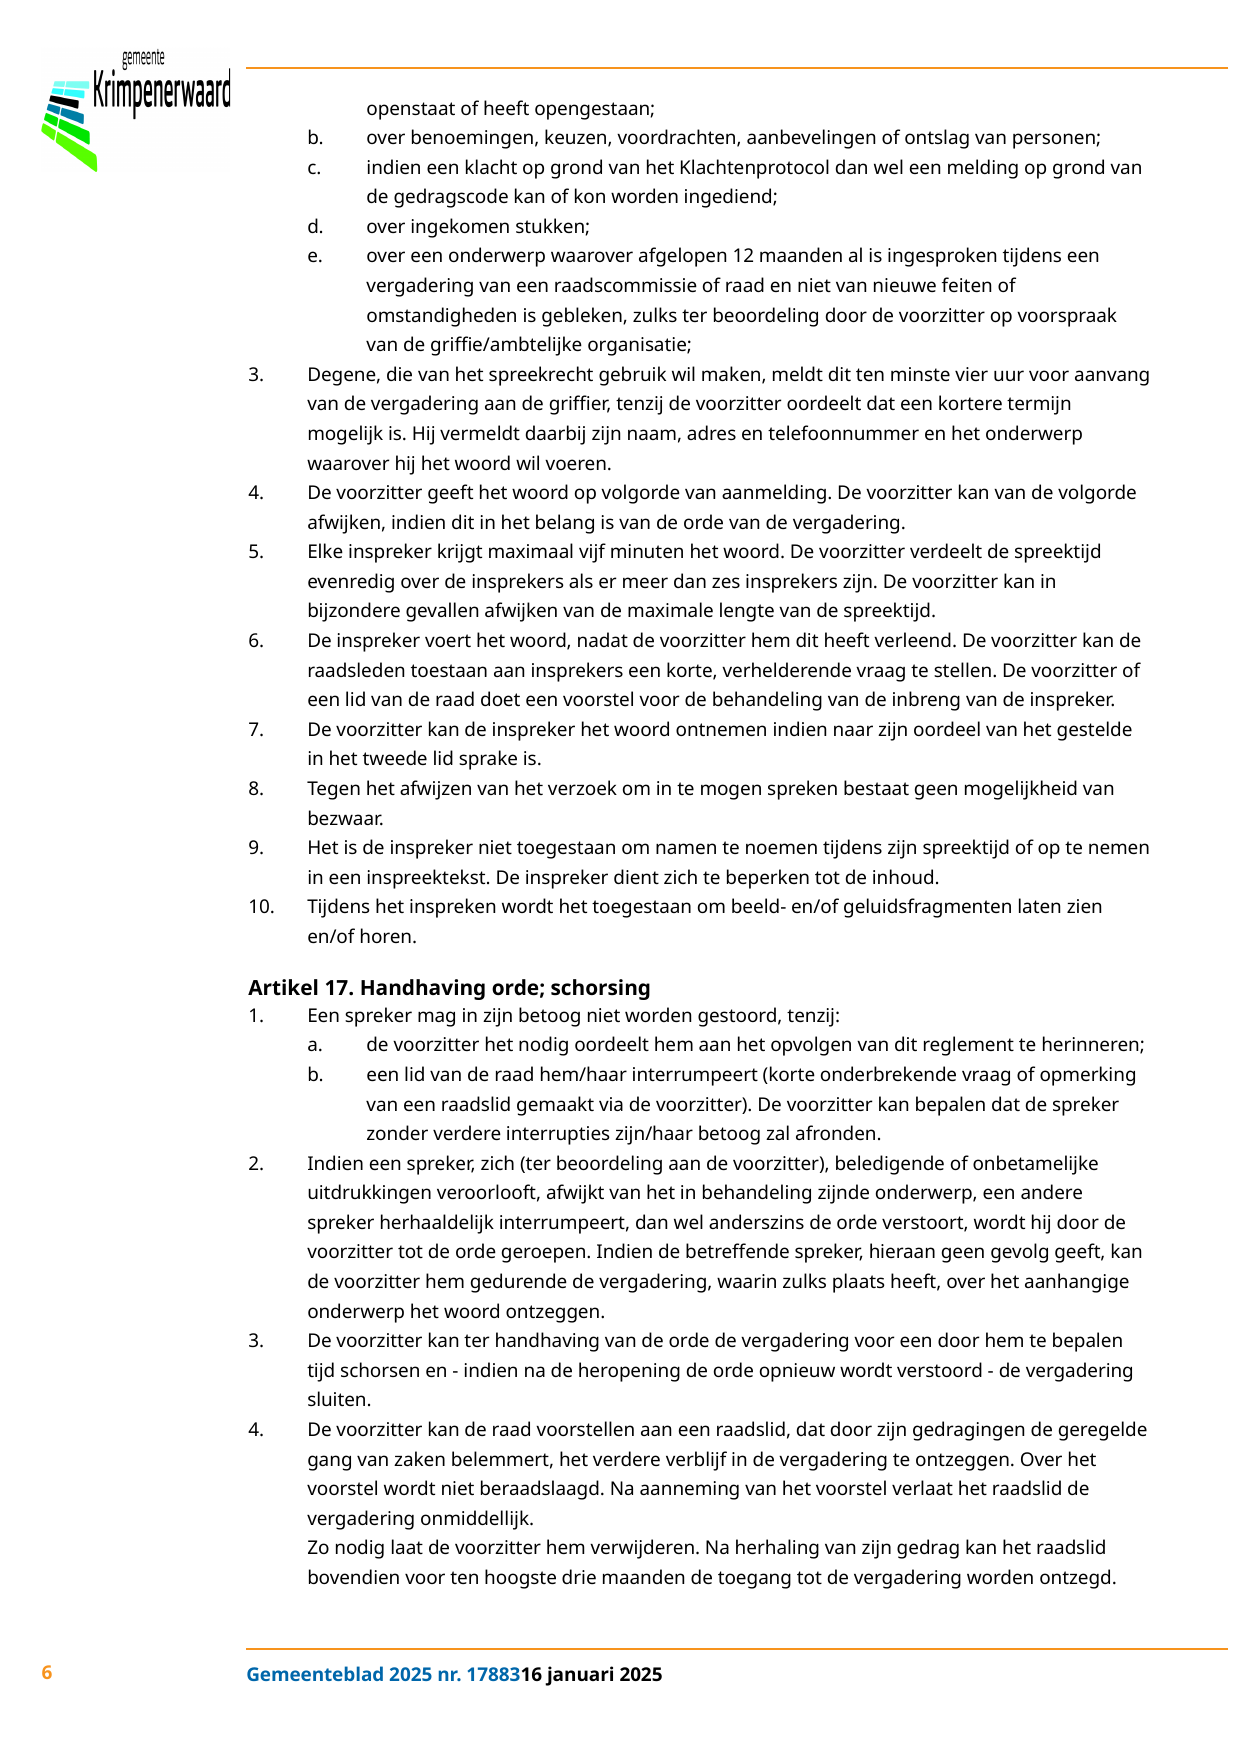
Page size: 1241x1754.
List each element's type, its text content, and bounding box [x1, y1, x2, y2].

list De voorzitter geeft het woord op volgorde van aanmelding. De voorzitter kan van de volgorde afwijken, indien dit in het belang is van de orde van de vergadering. [248, 479, 1152, 535]
list Tegen het afwijzen van het verzoek om in te mogen spreken bestaat geen mogelijkheid van bezwaar. [248, 775, 1152, 831]
list De voorzitter kan de raad voorstellen aan een raadslid, dat door zijn gedragingen de geregelde gang van zaken belemmert, het verdere verblijf in de vergadering te ontzeggen. Over het voorstel wordt niet beraadslaagd. Na aanneming van het voorstel verlaat het raadslid de vergadering onmiddellijk. [248, 1416, 1152, 1531]
list de voorzitter het nodig oordeelt hem aan het opvolgen van dit reglement te herinneren; [307, 1032, 1152, 1057]
list Het is de inspreker niet toegestaan om namen te noemen tijdens zijn spreektijd of op te nemen in een inspreektekst. De inspreker dient zich te beperken tot de inhoud. [248, 834, 1152, 890]
list openstaat of heeft opengestaan; [307, 95, 1152, 121]
list Tijdens het inspreken wordt het toegestaan om beeld- en/of geluidsfragmenten laten zien en/of horen. [248, 893, 1152, 949]
list Zo nodig laat de voorzitter hem verwijderen. Na herhaling van zijn gedrag kan het raadslid bovendien voor ten hoogste drie maanden de toegang tot de vergadering worden ontzegd. [248, 1534, 1152, 1590]
list De voorzitter kan de inspreker het woord ontnemen indien naar zijn oordeel van het gestelde in het tweede lid sprake is. [248, 716, 1152, 771]
list een lid van de raad hem/haar interrumpeert (korte onderbrekende vraag of opmerking van een raadslid gemaakt via de voorzitter). De voorzitter kan bepalen dat de spreker zonder verdere interrupties zijn/haar betoog zal afronden. [307, 1061, 1152, 1146]
list Elke inspreker krijgt maximaal vijf minuten het woord. De voorzitter verdeelt de spreektijd evenredig over de insprekers als er meer dan zes insprekers zijn. De voorzitter kan in bijzondere gevallen afwijken van de maximale lengte van de spreektijd. [248, 538, 1152, 623]
text Artikel 17. Handhaving orde; schorsing [248, 973, 1152, 1002]
list over benoemingen, keuzen, voordrachten, aanbevelingen of ontslag van personen; [307, 124, 1152, 150]
list over een onderwerp waarover afgelopen 12 maanden al is ingesproken tijdens een vergadering van een raadscommissie of raad en niet van nieuwe feiten of omstandigheden is gebleken, zulks ter beoordeling door de voorzitter op voorspraak van de griffie/ambtelijke organisatie; [307, 243, 1152, 357]
picture [41, 47, 231, 172]
list Indien een spreker, zich (ter beoordeling aan de voorzitter), beledigende of onbetamelijke uitdrukkingen veroorlooft, afwijkt van het in behandeling zijnde onderwerp, een andere spreker herhaaldelijk interrumpeert, dan wel anderszins de orde verstoort, wordt hij door de voorzitter tot de orde geroepen. Indien de betreffende spreker, hieraan geen gevolg geeft, kan de voorzitter hem gedurende de vergadering, waarin zulks plaats heeft, over het aanhangige onderwerp het woord ontzeggen. [248, 1150, 1152, 1323]
list Degene, die van het spreekrecht gebruik wil maken, meldt dit ten minste vier uur voor aanvang van de vergadering aan de griffier, tenzij de voorzitter oordeelt dat een kortere termijn mogelijk is. Hij vermeldt daarbij zijn naam, adres en telefoonnummer en het onderwerp waarover hij het woord wil voeren. [248, 361, 1152, 476]
list De voorzitter kan ter handhaving van de orde de vergadering voor een door hem te bepalen tijd schorsen en - indien na de heropening de orde opnieuw wordt verstoord - de vergadering sluiten. [248, 1327, 1152, 1412]
list indien een klacht op grond van het Klachtenprotocol dan wel een melding op grond van de gedragscode kan of kon worden ingediend; [307, 154, 1152, 209]
list Een spreker mag in zijn betoog niet worden gestoord, tenzij: [248, 1002, 1152, 1028]
list over ingekomen stukken; [307, 213, 1152, 239]
list De inspreker voert het woord, nadat de voorzitter hem dit heeft verleend. De voorzitter kan de raadsleden toestaan aan insprekers een korte, verhelderende vraag te stellen. De voorzitter of een lid van de raad doet een voorstel voor de behandeling van de inbreng van de inspreker. [248, 627, 1152, 712]
